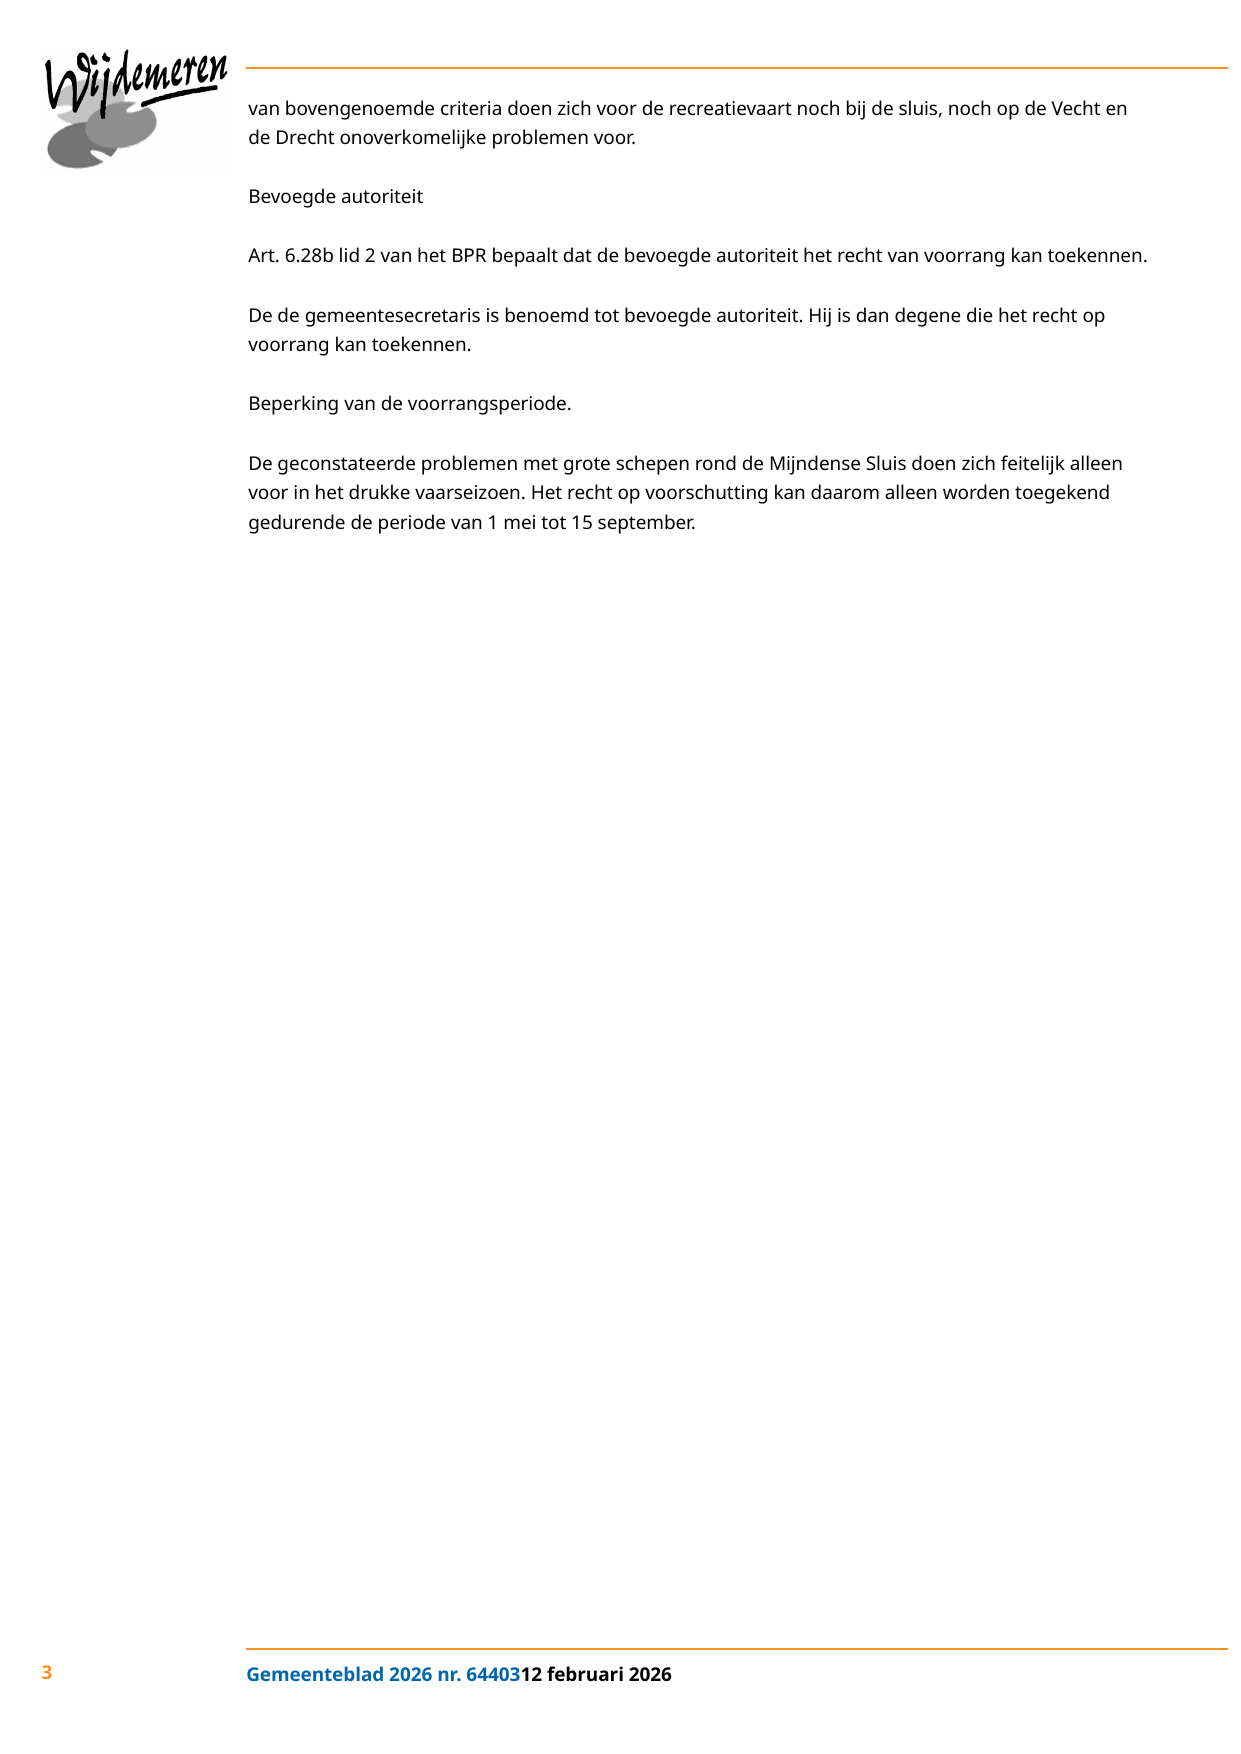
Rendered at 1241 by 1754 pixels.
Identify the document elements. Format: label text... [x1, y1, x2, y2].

text Beperking van de voorrangsperiode. [248, 391, 1152, 416]
picture [41, 47, 231, 172]
text Art. 6.28b lid 2 van het BPR bepaalt dat de bevoegde autoriteit het recht van voorrang kan toekennen. [248, 243, 1152, 268]
text De geconstateerde problemen met grote schepen rond de Mijndense Sluis doen zich feitelijk alleen voor in het drukke vaarseizoen. Het recht op voorschutting kan daarom alleen worden toegekend gedurende de periode van 1 mei tot 15 september. [248, 450, 1152, 535]
text De de gemeentesecretaris is benoemd tot bevoegde autoriteit. Hij is dan degene die het recht op voorrang kan toekennen. [248, 302, 1152, 357]
text Bevoegde autoriteit [248, 183, 1152, 209]
text van bovengenoemde criteria doen zich voor de recreatievaart noch bij de sluis, noch op de Vecht en de Drecht onoverkomelijke problemen voor. [248, 95, 1152, 150]
